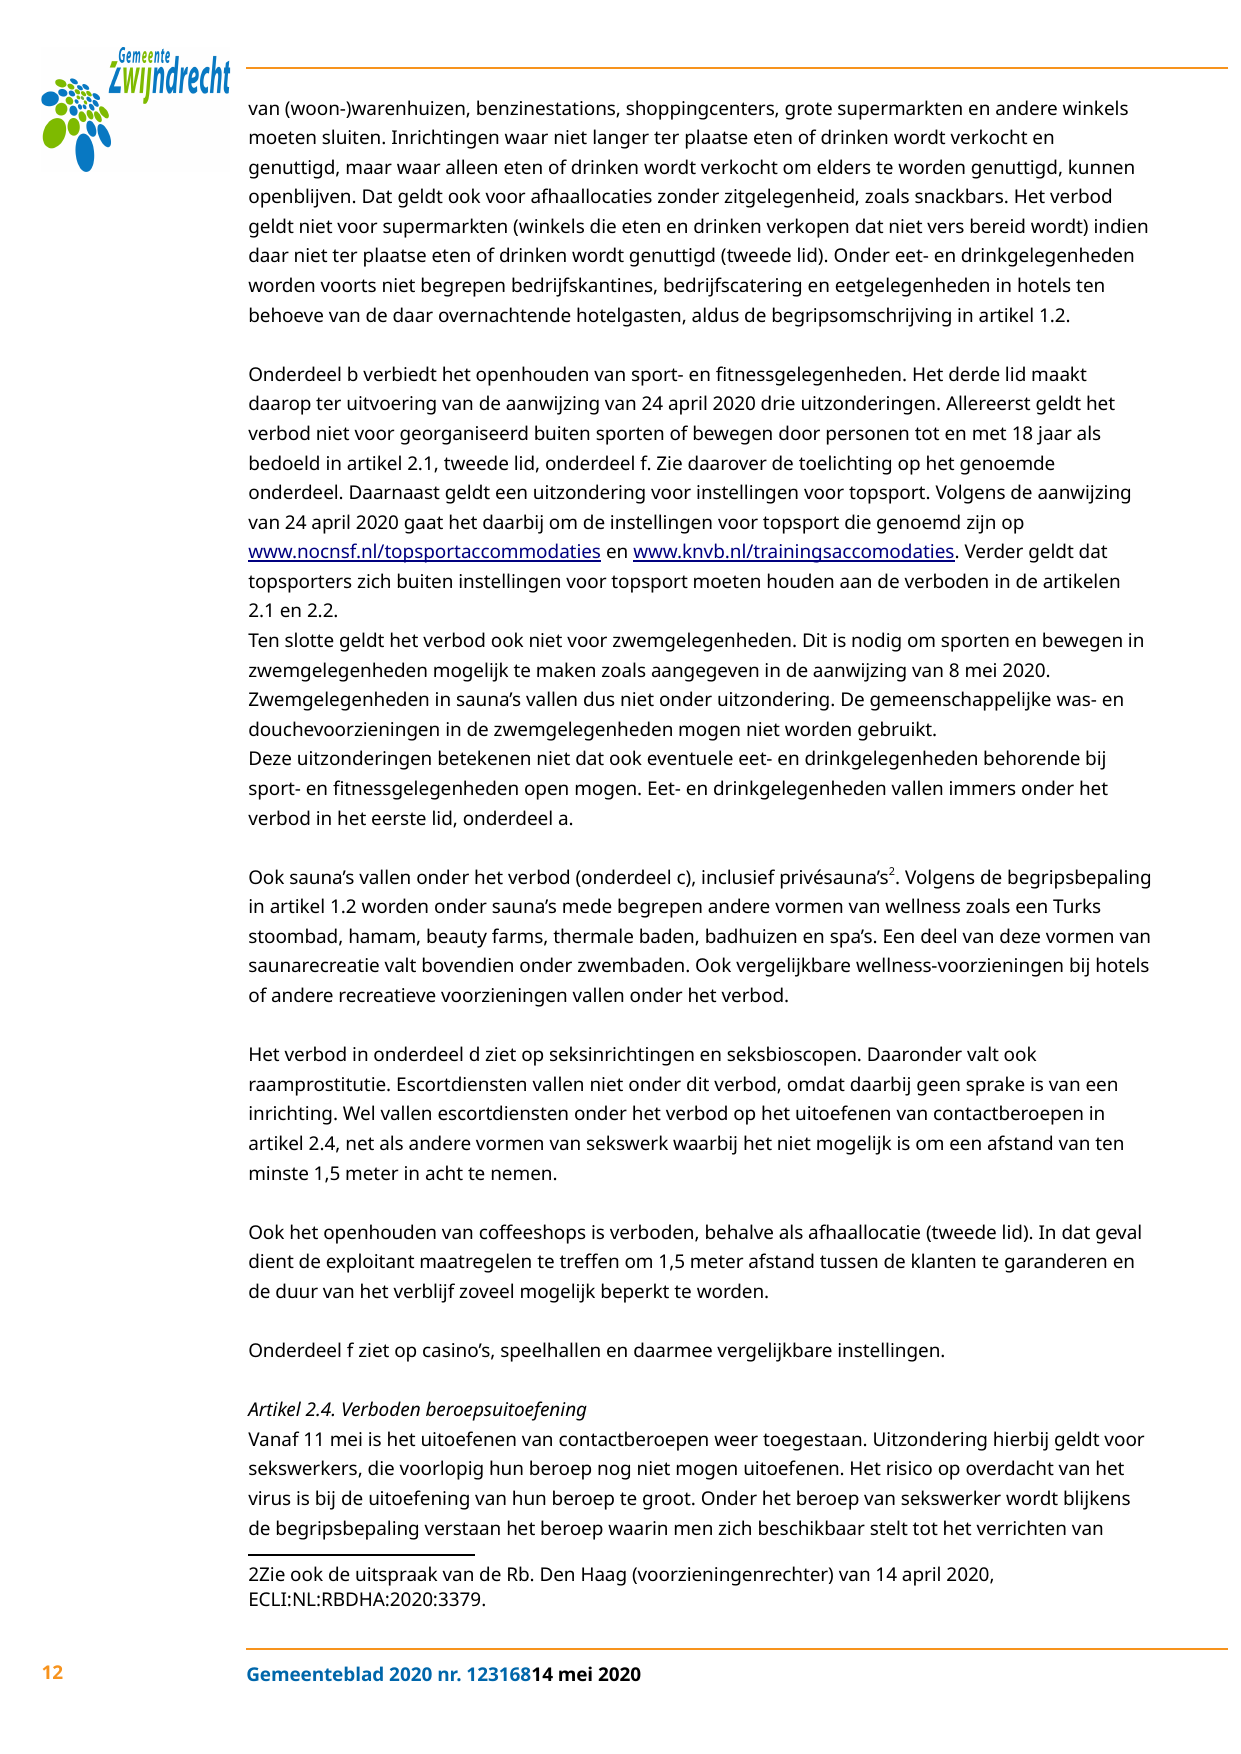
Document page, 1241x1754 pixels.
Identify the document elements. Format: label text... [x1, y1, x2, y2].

text Ten slotte geldt het verbod ook niet voor zwemgelegenheden. Dit is nodig om sporten en bewegen in zwemgelegenheden mogelijk te maken zoals aangegeven in de aanwijzing van 8 mei 2020. Zwemgelegenheden in sauna’s vallen dus niet onder uitzondering. De gemeenschappelijke was- en douchevoorzieningen in de zwemgelegenheden mogen niet worden gebruikt. [248, 627, 1152, 742]
text Het verbod in onderdeel d ziet op seksinrichtingen en seksbioscopen. Daaronder valt ook raamprostitutie. Escortdiensten vallen niet onder dit verbod, omdat daarbij geen sprake is van een inrichting. Wel vallen escortdiensten onder het verbod op het uitoefenen van contactberoepen in artikel 2.4, net als andere vormen van sekswerk waarbij het niet mogelijk is om een afstand van ten minste 1,5 meter in acht te nemen. [248, 1041, 1152, 1186]
text Artikel 2.4. Verboden beroepsuitoefening [248, 1396, 1152, 1422]
text Zie ook de uitspraak van de Rb. Den Haag (voorzieningenrechter) van 14 april 2020, ECLI:NL:RBDHA:2020:3379. [248, 1561, 1152, 1612]
text Ook sauna’s vallen onder het verbod (onderdeel c), inclusief privésauna’s. Volgens de begripsbepaling in artikel 1.2 worden onder sauna’s mede begrepen andere vormen van wellness zoals een Turks stoombad, hamam, beauty farms, thermale baden, badhuizen en spa’s. Een deel van deze vormen van saunarecreatie valt bovendien onder zwembaden. Ook vergelijkbare wellness-voorzieningen bij hotels of andere recreatieve voorzieningen vallen onder het verbod. [248, 864, 1152, 1008]
text Vanaf 11 mei is het uitoefenen van contactberoepen weer toegestaan. Uitzondering hierbij geldt voor sekswerkers, die voorlopig hun beroep nog niet mogen uitoefenen. Het risico op overdacht van het virus is bij de uitoefening van hun beroep te groot. Onder het beroep van sekswerker wordt blijkens de begripsbepaling verstaan het beroep waarin men zich beschikbaar stelt tot het verrichten van [248, 1426, 1152, 1541]
text Deze uitzonderingen betekenen niet dat ook eventuele eet- en drinkgelegenheden behorende bij sport- en fitnessgelegenheden open mogen. Eet- en drinkgelegenheden vallen immers onder het verbod in het eerste lid, onderdeel a. [248, 746, 1152, 831]
picture [41, 47, 231, 172]
text Ook het openhouden van coffeeshops is verboden, behalve als afhaallocatie (tweede lid). In dat geval dient de exploitant maatregelen te treffen om 1,5 meter afstand tussen de klanten te garanderen en de duur van het verblijf zoveel mogelijk beperkt te worden. [248, 1219, 1152, 1304]
text Onderdeel b verbiedt het openhouden van sport- en fitnessgelegenheden. Het derde lid maakt daarop ter uitvoering van de aanwijzing van 24 april 2020 drie uitzonderingen. Allereerst geldt het verbod niet voor georganiseerd buiten sporten of bewegen door personen tot en met 18 jaar als bedoeld in artikel 2.1, tweede lid, onderdeel f. Zie daarover de toelichting op het genoemde onderdeel. Daarnaast geldt een uitzondering voor instellingen voor topsport. Volgens de aanwijzing van 24 april 2020 gaat het daarbij om de instellingen voor topsport die genoemd zijn op www.nocnsf.nl/topsportaccommodaties en www.knvb.nl/trainingsaccomodaties. Verder geldt dat topsporters zich buiten instellingen voor topsport moeten houden aan de verboden in de artikelen 2.1 en 2.2. [248, 361, 1152, 623]
text van (woon-)warenhuizen, benzinestations, shoppingcenters, grote supermarkten en andere winkels moeten sluiten. Inrichtingen waar niet langer ter plaatse eten of drinken wordt verkocht en genuttigd, maar waar alleen eten of drinken wordt verkocht om elders te worden genuttigd, kunnen openblijven. Dat geldt ook voor afhaallocaties zonder zitgelegenheid, zoals snackbars. Het verbod geldt niet voor supermarkten (winkels die eten en drinken verkopen dat niet vers bereid wordt) indien daar niet ter plaatse eten of drinken wordt genuttigd (tweede lid). Onder eet- en drinkgelegenheden worden voorts niet begrepen bedrijfskantines, bedrijfscatering en eetgelegenheden in hotels ten behoeve van de daar overnachtende hotelgasten, aldus de begripsomschrijving in artikel 1.2. [248, 95, 1152, 328]
text Onderdeel f ziet op casino’s, speelhallen en daarmee vergelijkbare instellingen. [248, 1337, 1152, 1363]
